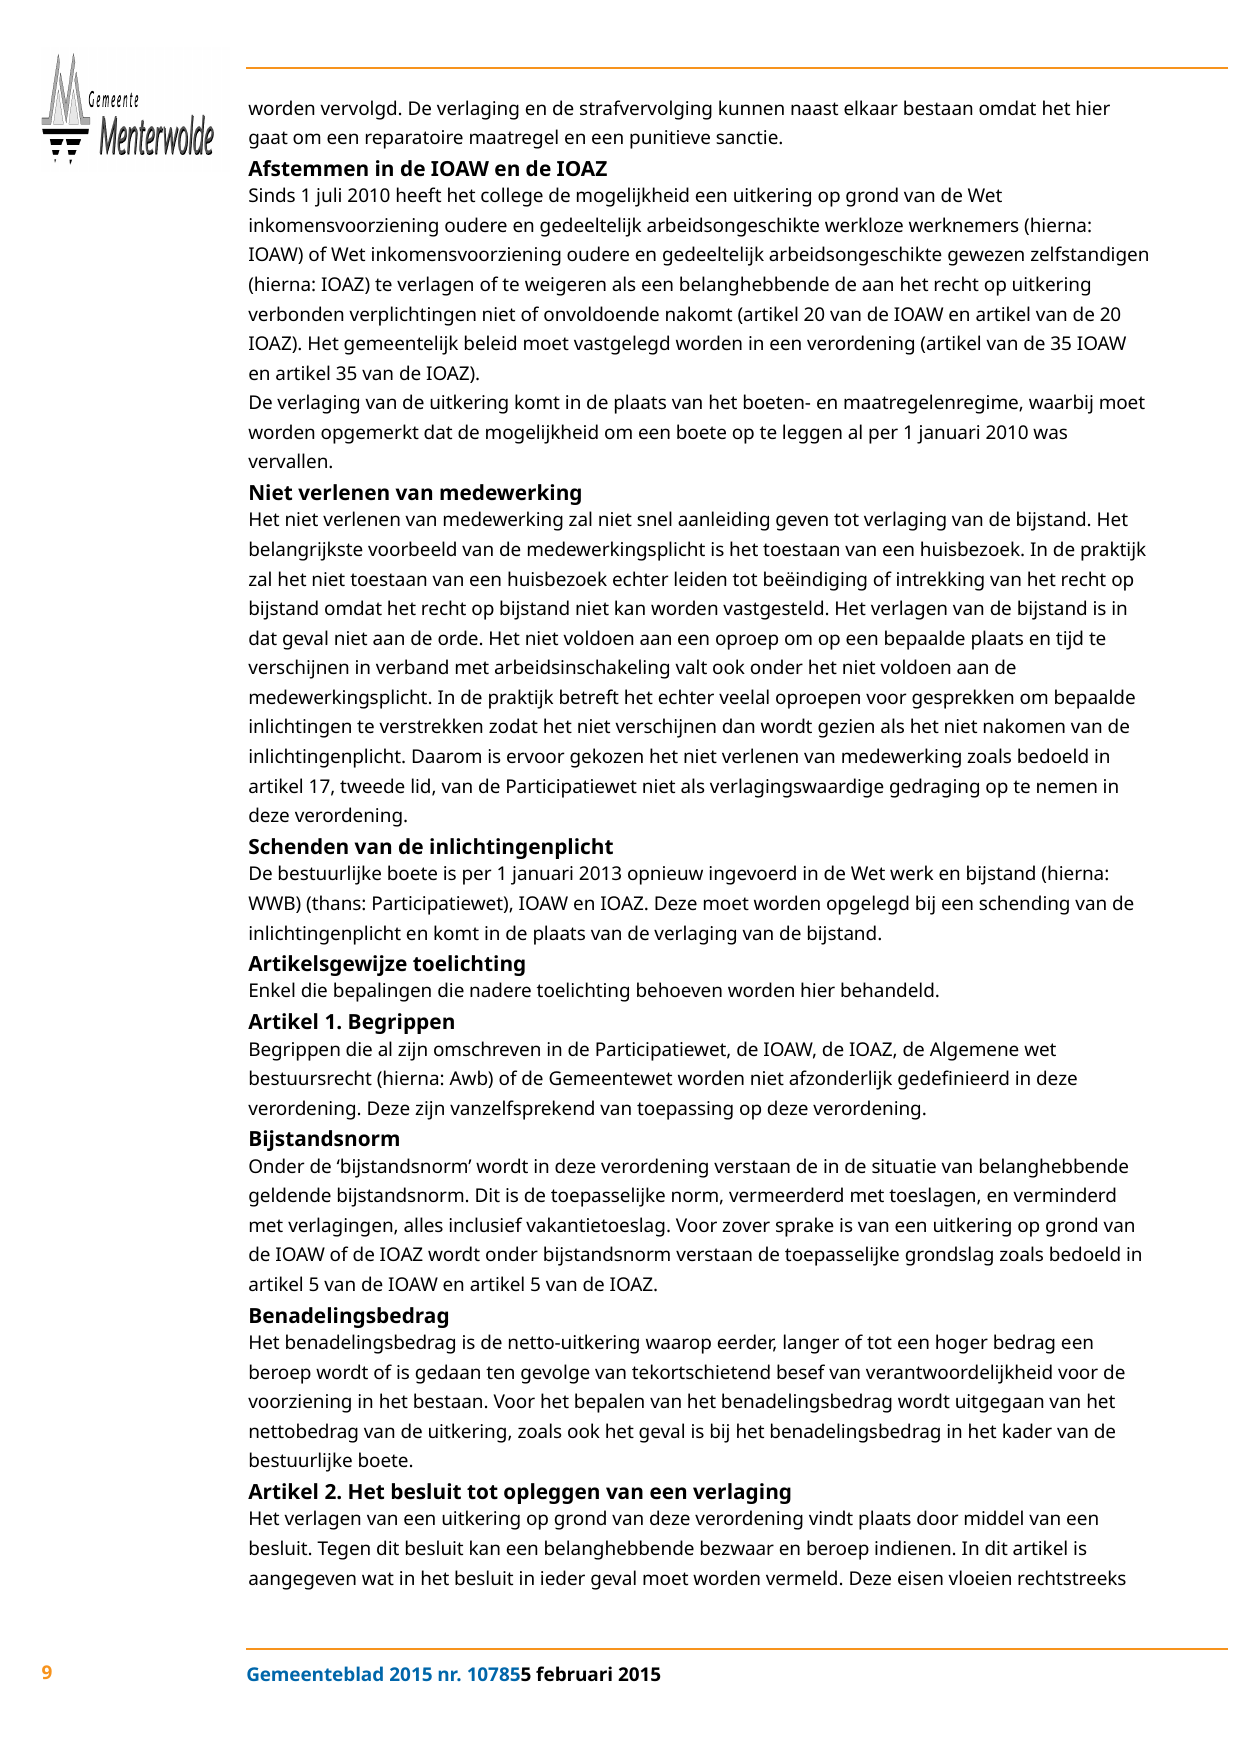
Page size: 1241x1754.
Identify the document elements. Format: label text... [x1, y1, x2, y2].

text Niet verlenen van medewerking [248, 478, 1152, 507]
text Afstemmen in de IOAW en de IOAZ [248, 154, 1152, 182]
text Artikel 2. Het besluit tot opleggen van een verlaging [248, 1477, 1152, 1506]
text De bestuurlijke boete is per 1 januari 2013 opnieuw ingevoerd in de Wet werk en bijstand (hierna: WWB) (thans: Participatiewet), IOAW en IOAZ. Deze moet worden opgelegd bij een schending van de inlichtingenplicht en komt in de plaats van de verlaging van de bijstand. [248, 861, 1152, 945]
text Bijstandsnorm [248, 1124, 1152, 1153]
text Schenden van de inlichtingenplicht [248, 832, 1152, 861]
text Artikelsgewijze toelichting [248, 949, 1152, 978]
text Het benadelingsbedrag is de netto-uitkering waarop eerder, langer of tot een hoger bedrag een beroep wordt of is gedaan ten gevolge van tekortschietend besef van verantwoordelijkheid voor de voorziening in het bestaan. Voor het bepalen van het benadelingsbedrag wordt uitgegaan van het nettobedrag van de uitkering, zoals ook het geval is bij het benadelingsbedrag in het kader van de bestuurlijke boete. [248, 1329, 1152, 1473]
text Het verlagen van een uitkering op grond van deze verordening vindt plaats door middel van een besluit. Tegen dit besluit kan een belanghebbende bezwaar en beroep indienen. In dit artikel is aangegeven wat in het besluit in ieder geval moet worden vermeld. Deze eisen vloeien rechtstreeks [248, 1506, 1152, 1591]
text Benadelingsbedrag [248, 1301, 1152, 1329]
text worden vervolgd. De verlaging en de strafvervolging kunnen naast elkaar bestaan omdat het hier gaat om een reparatoire maatregel en een punitieve sanctie. [248, 95, 1152, 150]
text Sinds 1 juli 2010 heeft het college de mogelijkheid een uitkering op grond van de Wet inkomensvoorziening oudere en gedeeltelijk arbeidsongeschikte werkloze werknemers (hierna: IOAW) of Wet inkomensvoorziening oudere en gedeeltelijk arbeidsongeschikte gewezen zelfstandigen (hierna: IOAZ) te verlagen of te weigeren als een belanghebbende de aan het recht op uitkering verbonden verplichtingen niet of onvoldoende nakomt (artikel 20 van de IOAW en artikel van de 20 IOAZ). Het gemeentelijk beleid moet vastgelegd worden in een verordening (artikel van de 35 IOAW en artikel 35 van de IOAZ). [248, 182, 1152, 386]
text Artikel 1. Begrippen [248, 1007, 1152, 1036]
text De verlaging van de uitkering komt in de plaats van het boeten- en maatregelenregime, waarbij moet worden opgemerkt dat de mogelijkheid om een boete op te leggen al per 1 januari 2010 was vervallen. [248, 389, 1152, 474]
text Onder de ‘bijstandsnorm’ wordt in deze verordening verstaan de in de situatie van belanghebbende geldende bijstandsnorm. Dit is de toepasselijke norm, vermeerderd met toeslagen, en verminderd met verlagingen, alles inclusief vakantietoeslag. Voor zover sprake is van een uitkering op grond van de IOAW of de IOAZ wordt onder bijstandsnorm verstaan de toepasselijke grondslag zoals bedoeld in artikel 5 van de IOAW en artikel 5 van de IOAZ. [248, 1153, 1152, 1297]
picture [41, 47, 231, 172]
text Het niet verlenen van medewerking zal niet snel aanleiding geven tot verlaging van de bijstand. Het belangrijkste voorbeeld van de medewerkingsplicht is het toestaan van een huisbezoek. In de praktijk zal het niet toestaan van een huisbezoek echter leiden tot beëindiging of intrekking van het recht op bijstand omdat het recht op bijstand niet kan worden vastgesteld. Het verlagen van de bijstand is in dat geval niet aan de orde. Het niet voldoen aan een oproep om op een bepaalde plaats en tijd te verschijnen in verband met arbeidsinschakeling valt ook onder het niet voldoen aan de medewerkingsplicht. In de praktijk betreft het echter veelal oproepen voor gesprekken om bepaalde inlichtingen te verstrekken zodat het niet verschijnen dan wordt gezien als het niet nakomen van de inlichtingenplicht. Daarom is ervoor gekozen het niet verlenen van medewerking zoals bedoeld in artikel 17, tweede lid, van de Participatiewet niet als verlagingswaardige gedraging op te nemen in deze verordening. [248, 507, 1152, 828]
text Enkel die bepalingen die nadere toelichting behoeven worden hier behandeld. [248, 978, 1152, 1003]
text Begrippen die al zijn omschreven in de Participatiewet, de IOAW, de IOAZ, de Algemene wet bestuursrecht (hierna: Awb) of de Gemeentewet worden niet afzonderlijk gedefinieerd in deze verordening. Deze zijn vanzelfsprekend van toepassing op deze verordening. [248, 1036, 1152, 1121]
